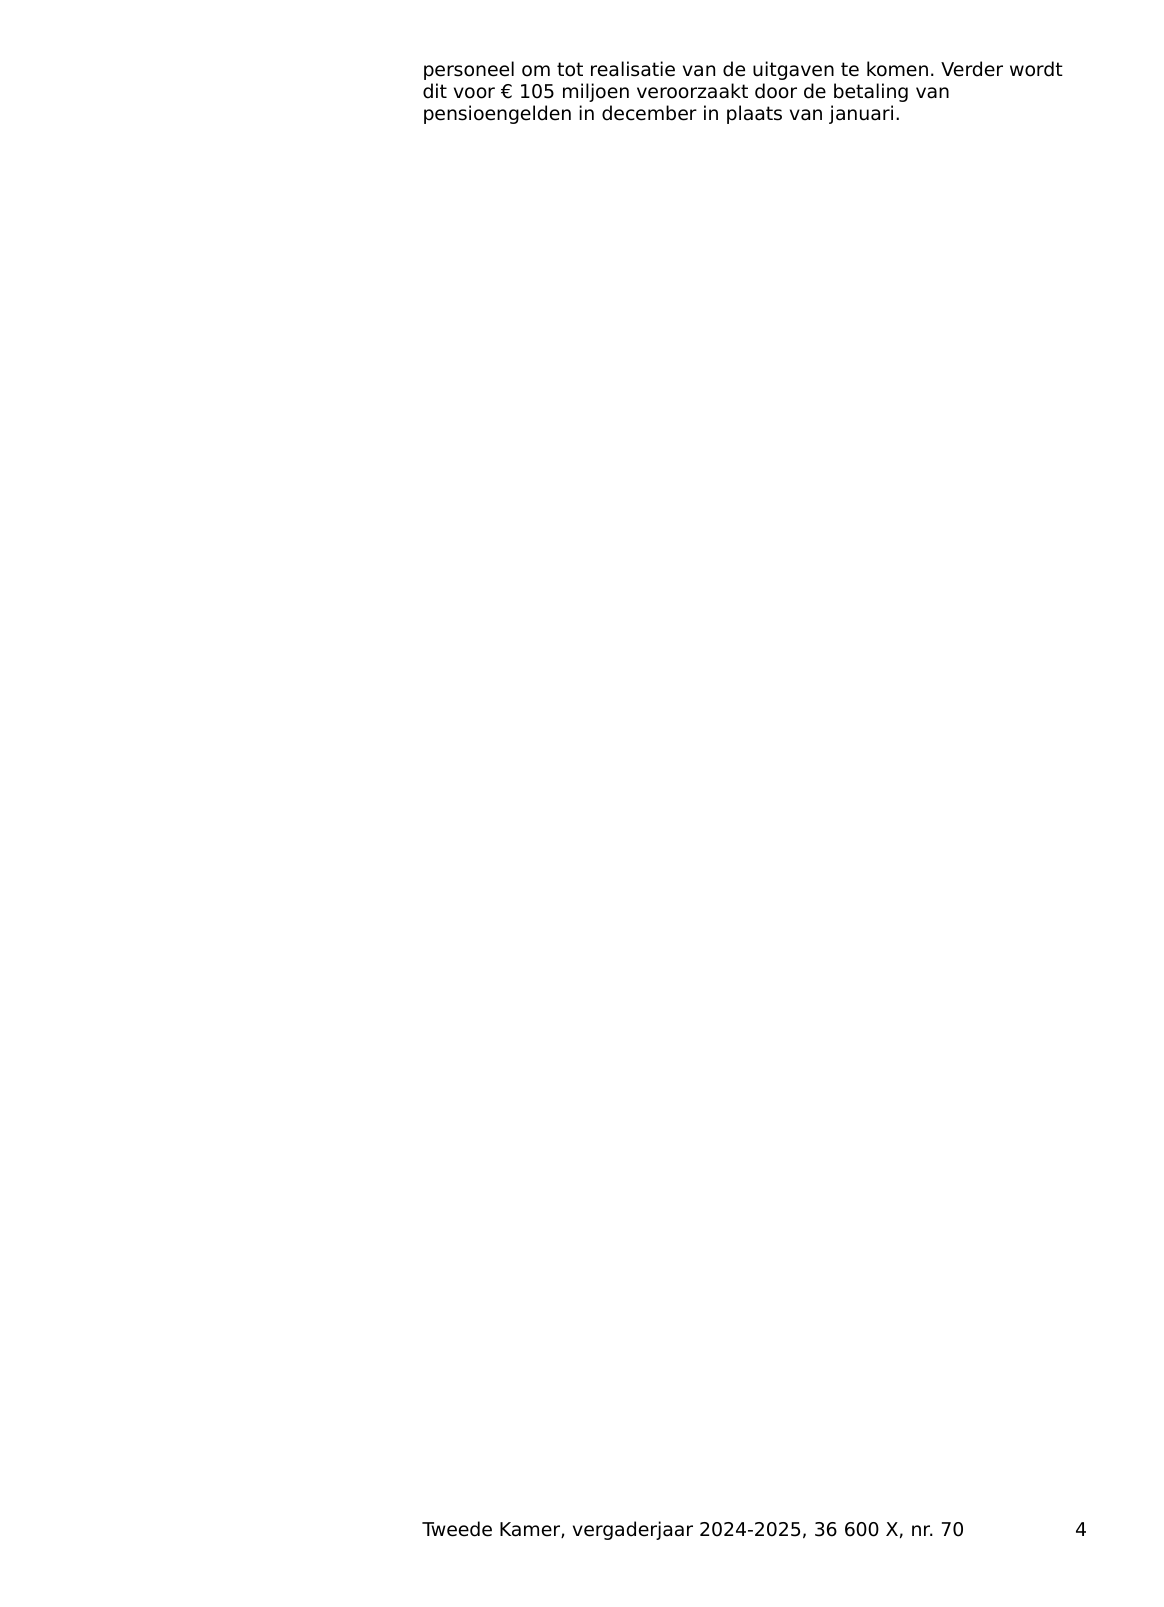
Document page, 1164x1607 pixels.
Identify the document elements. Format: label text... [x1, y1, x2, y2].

text personeel om tot realisatie van de uitgaven te komen. Verder wordt dit voor € 105 miljoen veroorzaakt door de betaling van pensioengelden in december in plaats van januari. [422, 59, 1087, 125]
